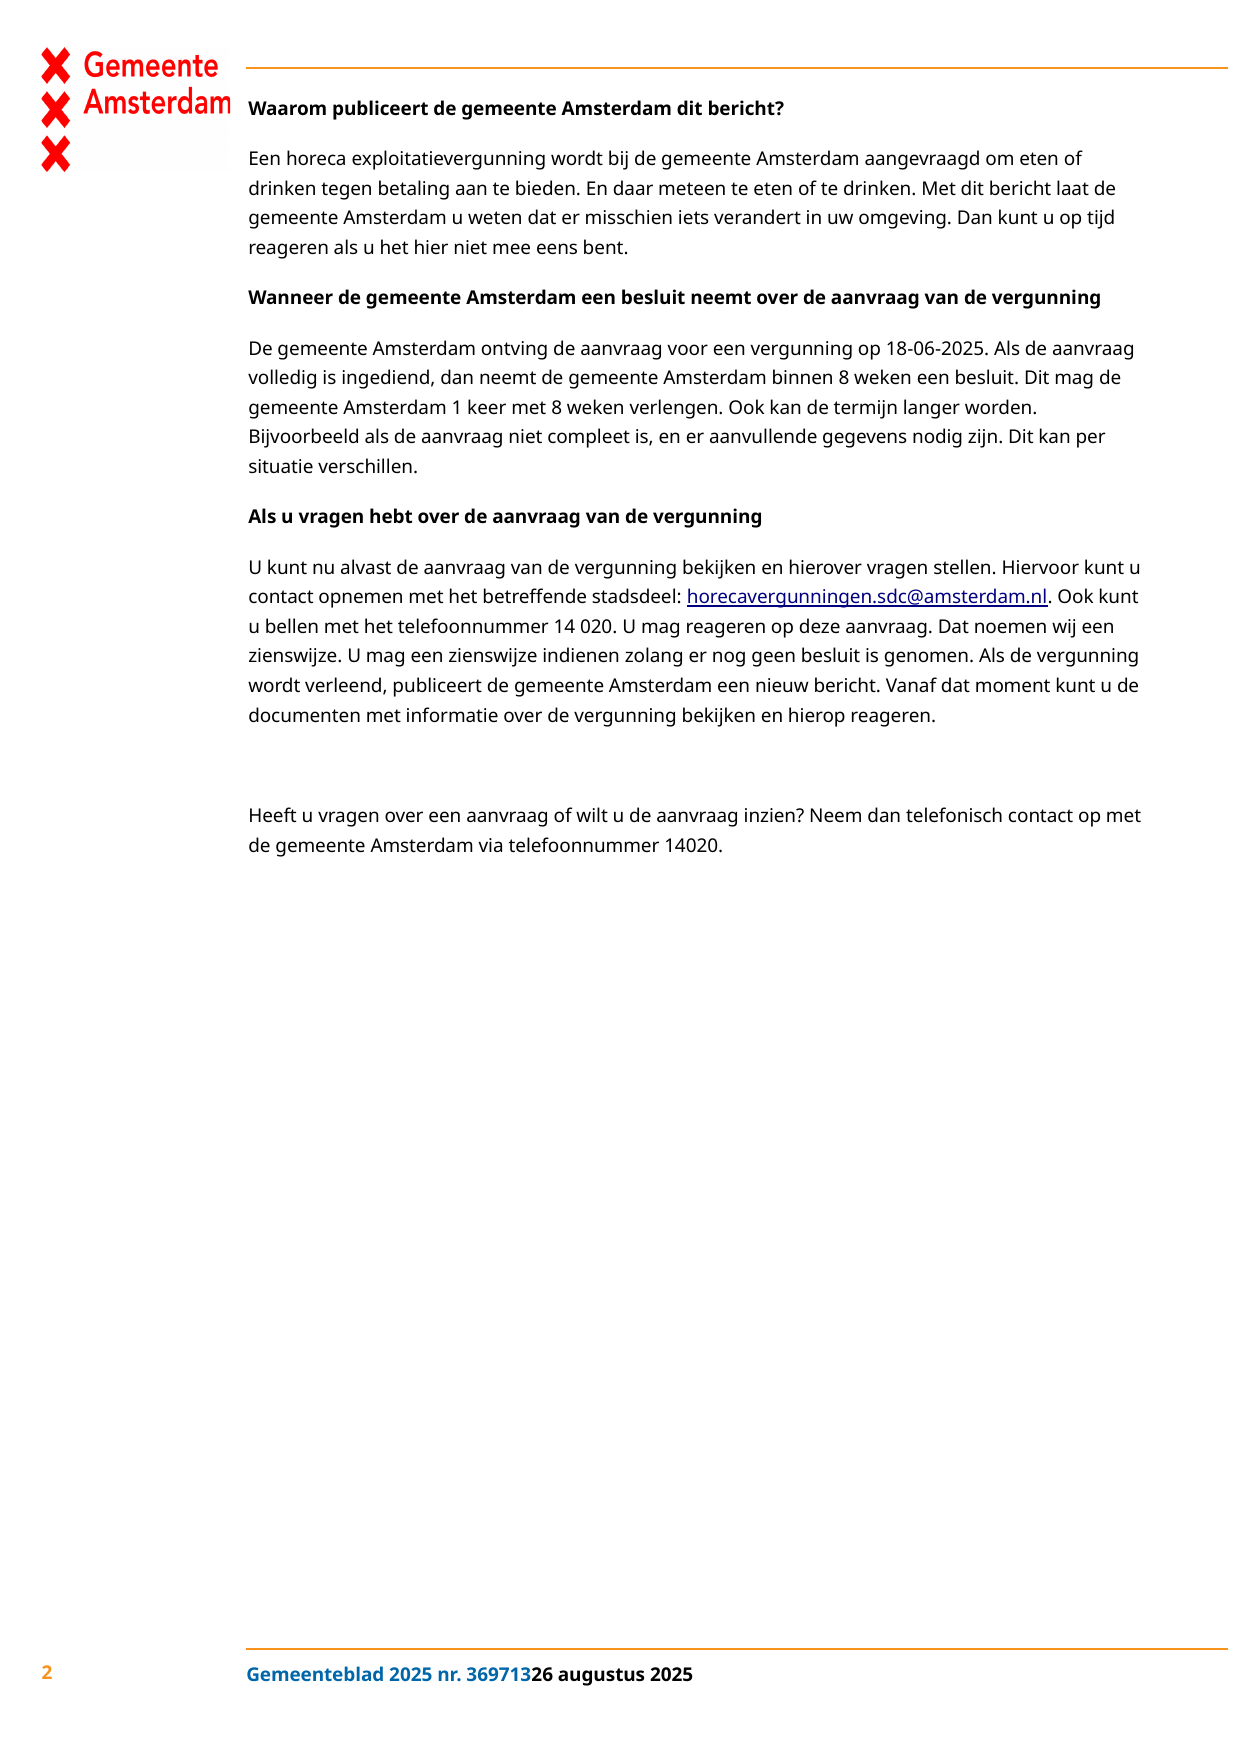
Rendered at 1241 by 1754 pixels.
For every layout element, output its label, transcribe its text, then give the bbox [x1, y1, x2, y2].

text Wanneer de gemeente Amsterdam een besluit neemt over de aanvraag van de vergunning [248, 284, 1152, 310]
text Heeft u vragen over een aanvraag of wilt u de aanvraag inzien? Neem dan telefonisch contact op met de gemeente Amsterdam via telefoonnummer 14020. [248, 803, 1152, 858]
text Waarom publiceert de gemeente Amsterdam dit bericht? [248, 95, 1152, 121]
text U kunt nu alvast de aanvraag van de vergunning bekijken en hierover vragen stellen. Hiervoor kunt u contact opnemen met het betreffende stadsdeel: horecavergunningen.sdc@amsterdam.nl. Ook kunt u bellen met het telefoonnummer 14 020. U mag reageren op deze aanvraag. Dat noemen wij een zienswijze. U mag een zienswijze indienen zolang er nog geen besluit is genomen. Als de vergunning wordt verleend, publiceert de gemeente Amsterdam een nieuw bericht. Vanaf dat moment kunt u de documenten met informatie over de vergunning bekijken en hierop reageren. [248, 554, 1152, 728]
text Een horeca exploitatievergunning wordt bij de gemeente Amsterdam aangevraagd om eten of drinken tegen betaling aan te bieden. En daar meteen te eten of te drinken. Met dit bericht laat de gemeente Amsterdam u weten dat er misschien iets verandert in uw omgeving. Dan kunt u op tijd reageren als u het hier niet mee eens bent. [248, 145, 1152, 260]
text Als u vragen hebt over de aanvraag van de vergunning [248, 503, 1152, 529]
picture [41, 47, 231, 172]
text De gemeente Amsterdam ontving de aanvraag voor een vergunning op 18-06-2025. Als de aanvraag volledig is ingediend, dan neemt de gemeente Amsterdam binnen 8 weken een besluit. Dit mag de gemeente Amsterdam 1 keer met 8 weken verlengen. Ook kan de termijn langer worden. Bijvoorbeeld als de aanvraag niet compleet is, en er aanvullende gegevens nodig zijn. Dit kan per situatie verschillen. [248, 335, 1152, 479]
